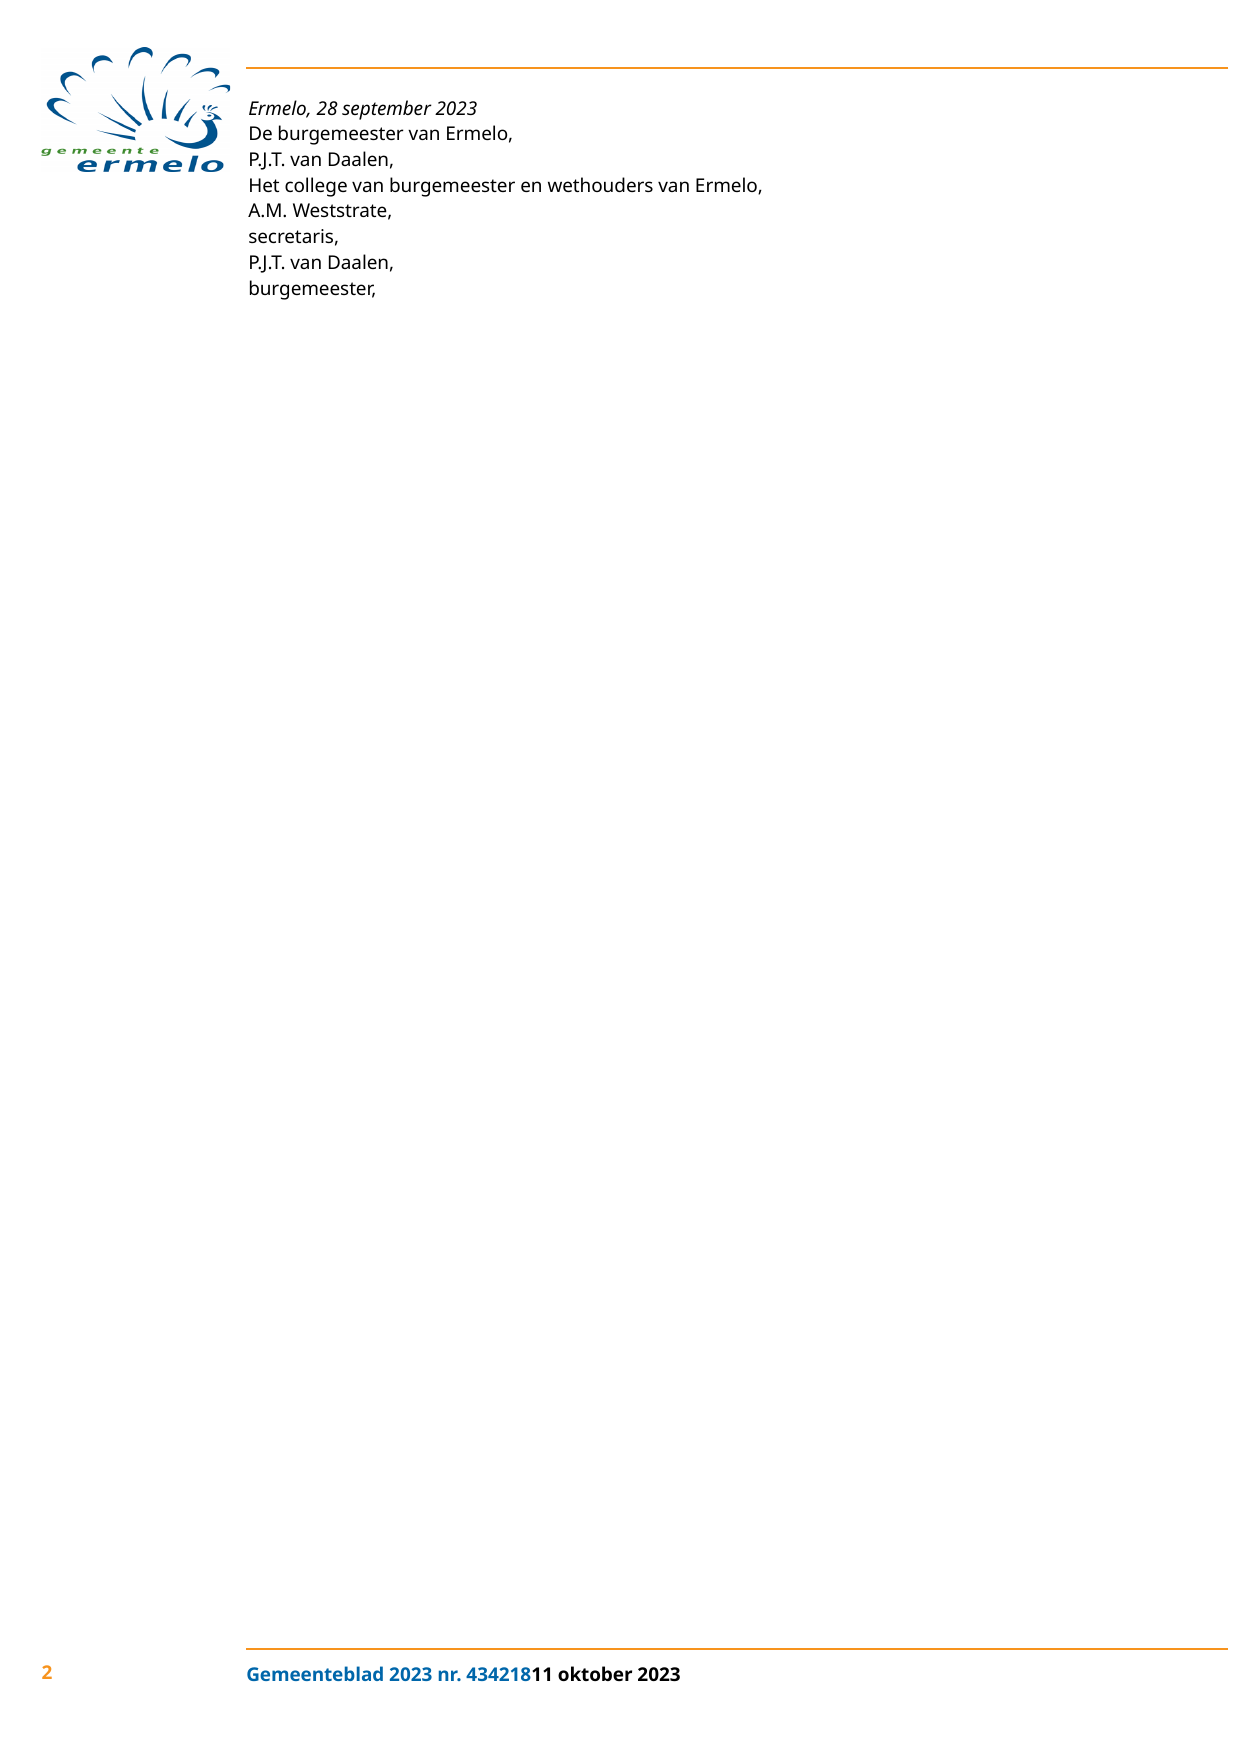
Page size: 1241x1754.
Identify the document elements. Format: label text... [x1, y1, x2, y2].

text De burgemeester van Ermelo, [248, 121, 1152, 146]
text P.J.T. van Daalen, [248, 146, 1152, 172]
text A.M. Weststrate, [248, 198, 1152, 223]
text Ermelo, 28 september 2023 [248, 95, 1152, 121]
text burgemeester, [248, 275, 1152, 301]
text secretaris, [248, 223, 1152, 249]
text P.J.T. van Daalen, [248, 249, 1152, 275]
text Het college van burgemeester en wethouders van Ermelo, [248, 172, 1152, 198]
picture [41, 47, 231, 172]
